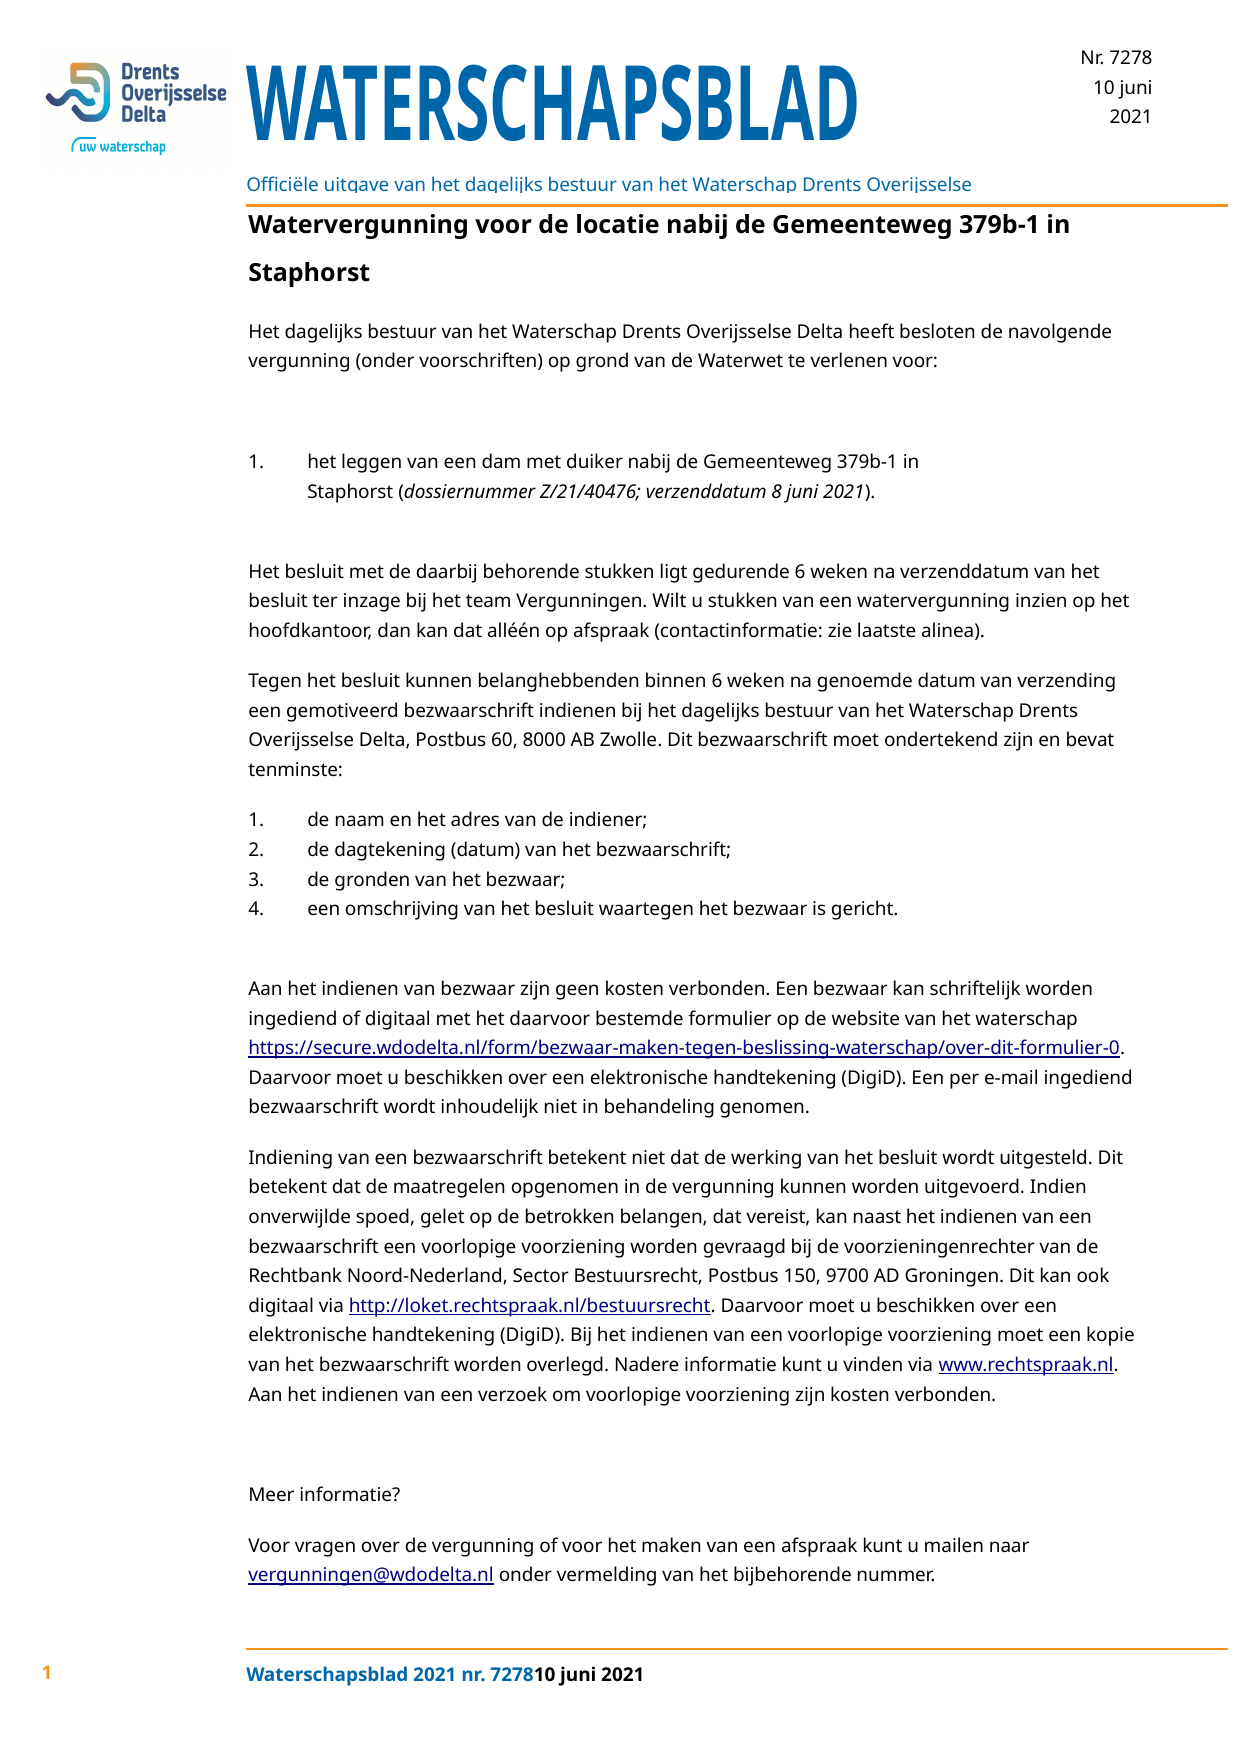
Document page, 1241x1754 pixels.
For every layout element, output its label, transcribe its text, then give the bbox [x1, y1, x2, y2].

text Tegen het besluit kunnen belanghebbenden binnen 6 weken na genoemde datum van verzending een gemotiveerd bezwaarschrift indienen bij het dagelijks bestuur van het Waterschap Drents Overijsselse Delta, Postbus 60, 8000 AB Zwolle. Dit bezwaarschrift moet ondertekend zijn en bevat tenminste: [248, 667, 1152, 782]
list de gronden van het bezwaar; [248, 866, 1152, 892]
text Voor vragen over de vergunning of voor het maken van een afspraak kunt u mailen naar vergunningen@wdodelta.nl onder vermelding van het bijbehorende nummer. [248, 1532, 1152, 1587]
text Aan het indienen van bezwaar zijn geen kosten verbonden. Een bezwaar kan schriftelijk worden ingediend of digitaal met het daarvoor bestemde formulier op de website van het waterschap https://secure.wdodelta.nl/form/bezwaar-maken-tegen-beslissing-waterschap/over-dit-formulier-0. Daarvoor moet u beschikken over een elektronische handtekening (DigiD). Een per e-mail ingediend bezwaarschrift wordt inhoudelijk niet in behandeling genomen. [248, 975, 1152, 1119]
text Indiening van een bezwaarschrift betekent niet dat de werking van het besluit wordt uitgesteld. Dit betekent dat de maatregelen opgenomen in de vergunning kunnen worden uitgevoerd. Indien onverwijlde spoed, gelet op de betrokken belangen, dat vereist, kan naast het indienen van een bezwaarschrift een voorlopige voorziening worden gevraagd bij de voorzieningenrechter van de Rechtbank Noord-Nederland, Sector Bestuursrecht, Postbus 150, 9700 AD Groningen. Dit kan ook digitaal via http://loket.rechtspraak.nl/bestuursrecht. Daarvoor moet u beschikken over een elektronische handtekening (DigiD). Bij het indienen van een voorlopige voorziening moet een kopie van het bezwaarschrift worden overlegd. Nadere informatie kunt u vinden via www.rechtspraak.nl. Aan het indienen van een verzoek om voorlopige voorziening zijn kosten verbonden. [248, 1144, 1152, 1407]
picture [41, 47, 231, 172]
text Het besluit met de daarbij behorende stukken ligt gedurende 6 weken na verzenddatum van het besluit ter inzage bij het team Vergunningen. Wilt u stukken van een watervergunning inzien op het hoofdkantoor, dan kan dat alléén op afspraak (contactinformatie: zie laatste alinea). [248, 558, 1152, 643]
list een omschrijving van het besluit waartegen het bezwaar is gericht. [248, 895, 1152, 921]
text Het dagelijks bestuur van het Waterschap Drents Overijsselse Delta heeft besloten de navolgende vergunning (onder voorschriften) op grond van de Waterwet te verlenen voor: [248, 318, 1152, 373]
list de naam en het adres van de indiener; [248, 807, 1152, 832]
list het leggen van een dam met duiker nabij de Gemeenteweg 379b-1 in Staphorst (dossiernummer Z/21/40476; verzenddatum 8 juni 2021). [248, 448, 1152, 504]
text Watervergunning voor de locatie nabij de Gemeenteweg 379b-1 in Staphorst [248, 207, 1152, 288]
text Meer informatie? [248, 1482, 1152, 1507]
list de dagtekening (datum) van het bezwaarschrift; [248, 836, 1152, 862]
